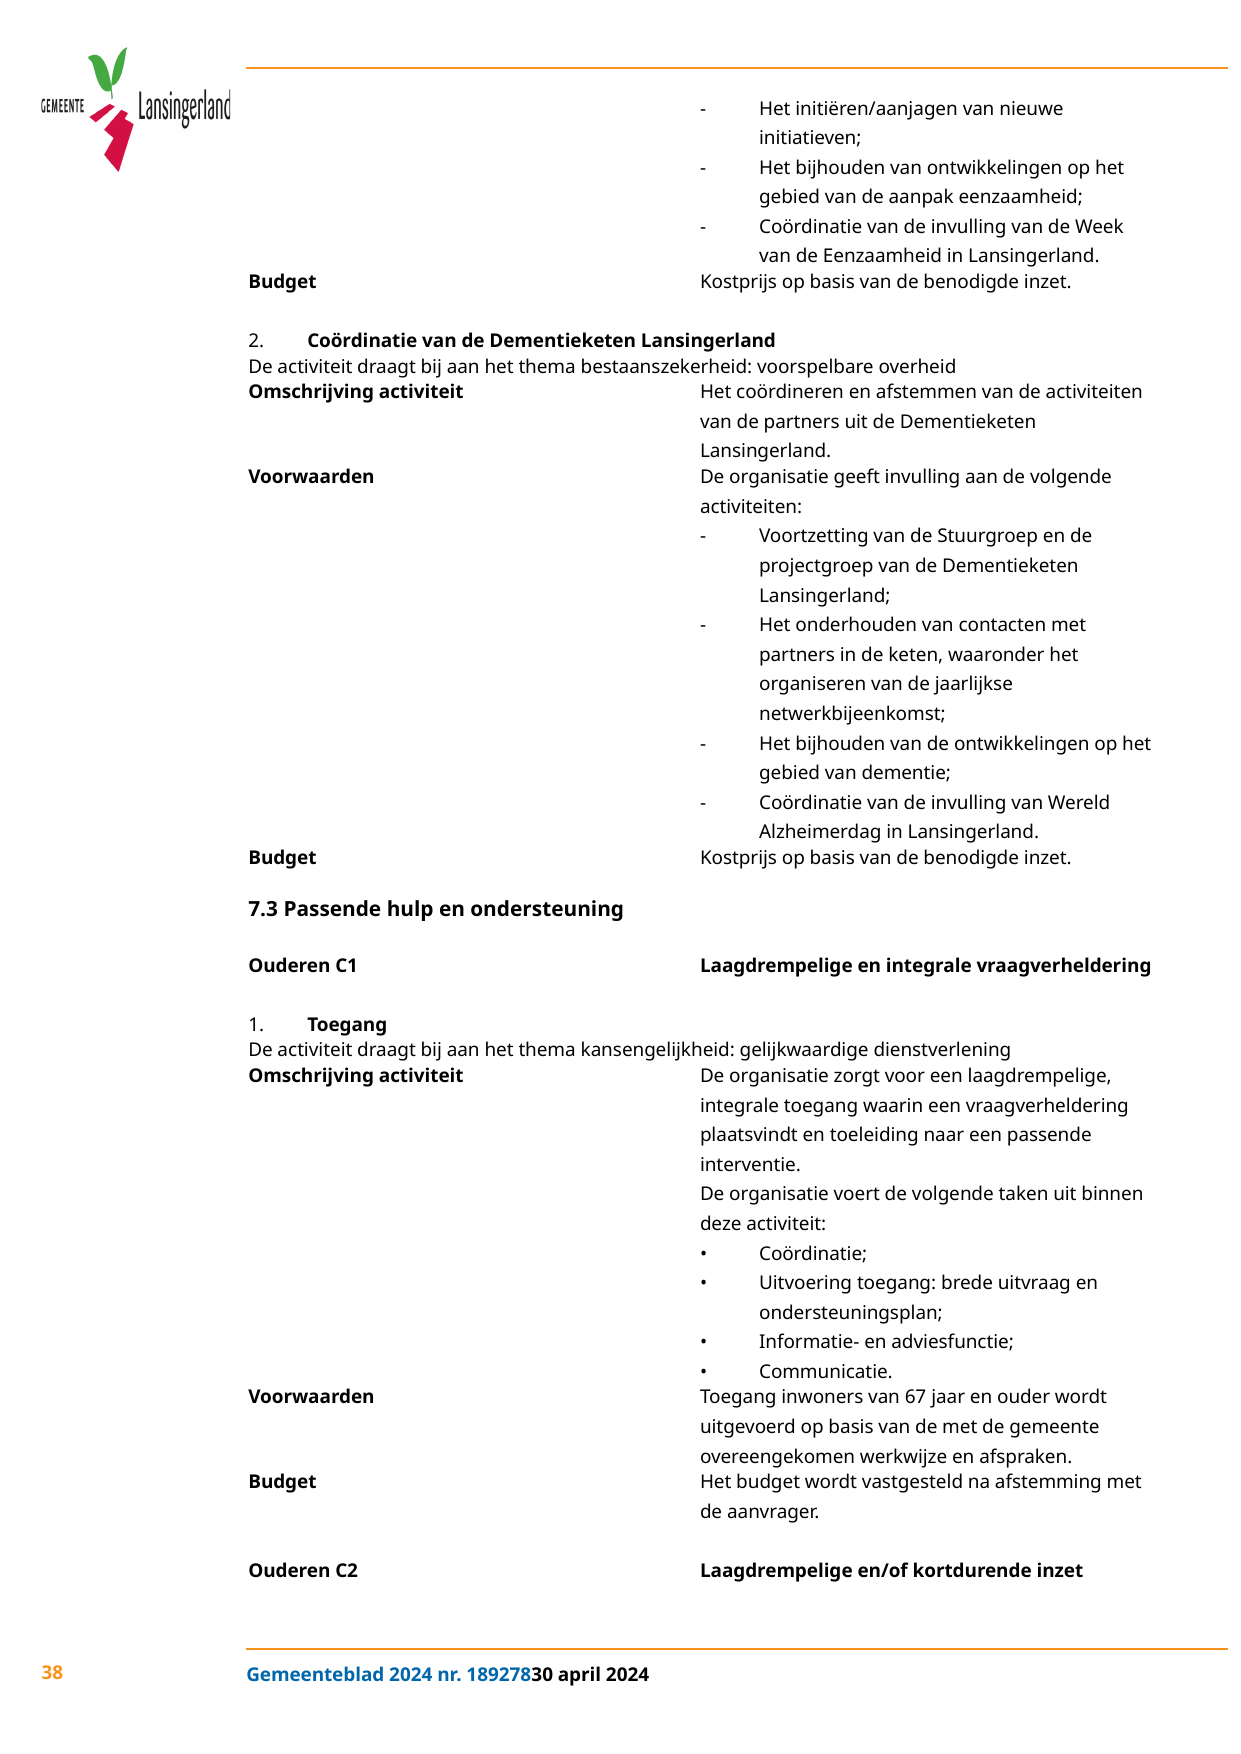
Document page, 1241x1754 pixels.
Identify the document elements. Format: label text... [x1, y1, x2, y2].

table_cell De activiteit draagt bij aan het thema kansengelijkheid: gelijkwaardige dienstverlening [248, 1036, 1152, 1062]
table_cell De organisatie zorgt voor een laagdrempelige, integrale toegang waarin een vraagverheldering plaatsvindt en toeleiding naar een passende interventie. De organisatie voert de volgende taken uit binnen deze activiteit: Coördinatie; Uitvoering toegang: brede uitvraag en ondersteuningsplan; Informatie- en adviesfunctie; Communicatie. [700, 1062, 1152, 1384]
table_header Toegang [248, 1011, 1152, 1036]
table_cell Budget [248, 844, 700, 870]
table_header Laagdrempelige en/of kortdurende inzet [700, 1557, 1152, 1583]
table_header Ouderen C1 [248, 952, 700, 978]
table_cell Kostprijs op basis van de benodigde inzet. [700, 844, 1152, 870]
table_cell Het budget wordt vastgesteld na afstemming met de aanvrager. [700, 1469, 1152, 1524]
table_cell Budget [248, 1469, 700, 1524]
table_cell Omschrijving activiteit [248, 379, 700, 463]
table_cell Het initiëren/aanjagen van nieuwe initiatieven; Het bijhouden van ontwikkelingen op het gebied van de aanpak eenzaamheid; Coördinatie van de invulling van de Week van de Eenzaamheid in Lansingerland. [700, 95, 1152, 268]
table_header Laagdrempelige en integrale vraagverheldering [700, 952, 1152, 978]
text 7.3 Passende hulp en ondersteuning [248, 894, 1152, 922]
table_header Ouderen C2 [248, 1557, 700, 1583]
table_cell Voorwaarden [248, 464, 700, 844]
table_cell Budget [248, 269, 700, 294]
table_header Coördinatie van de Dementieketen Lansingerland [248, 327, 1152, 353]
table_cell [248, 95, 700, 268]
table_cell Toegang inwoners van 67 jaar en ouder wordt uitgevoerd op basis van de met de gemeente overeengekomen werkwijze en afspraken. [700, 1384, 1152, 1469]
table_cell Voorwaarden [248, 1384, 700, 1469]
table_cell Het coördineren en afstemmen van de activiteiten van de partners uit de Dementieketen Lansingerland. [700, 379, 1152, 463]
table_cell Omschrijving activiteit [248, 1062, 700, 1384]
table_cell Kostprijs op basis van de benodigde inzet. [700, 269, 1152, 294]
picture [41, 47, 231, 172]
table_cell De organisatie geeft invulling aan de volgende activiteiten: Voortzetting van de Stuurgroep en de projectgroep van de Dementieketen Lansingerland; Het onderhouden van contacten met partners in de keten, waaronder het organiseren van de jaarlijkse netwerkbijeenkomst; Het bijhouden van de ontwikkelingen op het gebied van dementie; Coördinatie van de invulling van Wereld Alzheimerdag in Lansingerland. [700, 464, 1152, 844]
table_cell De activiteit draagt bij aan het thema bestaanszekerheid: voorspelbare overheid [248, 353, 1152, 378]
